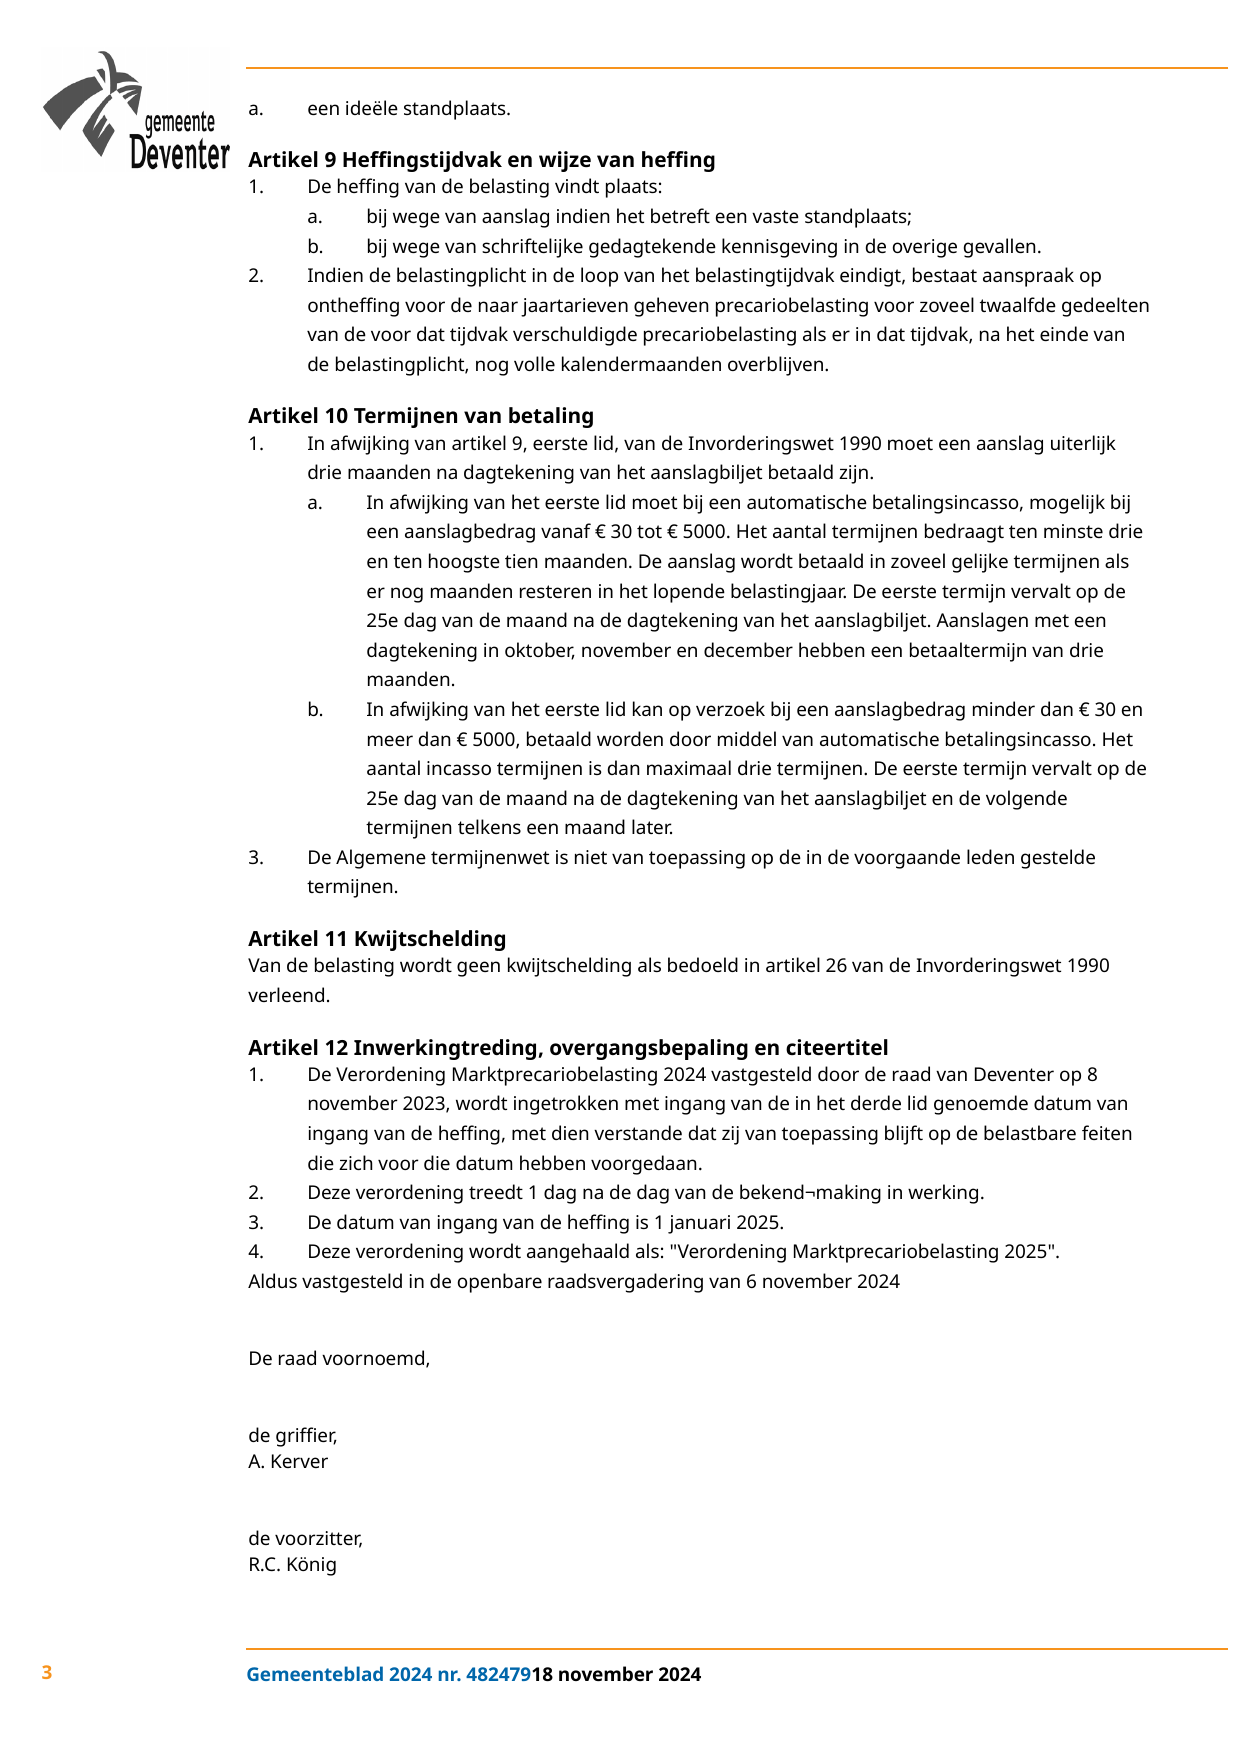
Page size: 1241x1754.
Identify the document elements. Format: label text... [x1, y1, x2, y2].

list De heffing van de belasting vindt plaats: [248, 174, 1152, 199]
picture [41, 47, 231, 172]
text A. Kerver [248, 1448, 1152, 1474]
list De Algemene termijnenwet is niet van toepassing op de in de voorgaande leden gestelde termijnen. [248, 844, 1152, 899]
text de voorzitter, [248, 1525, 1152, 1551]
text Artikel 9 Heffingstijdvak en wijze van heffing [248, 145, 1152, 174]
list In afwijking van artikel 9, eerste lid, van de Invorderingswet 1990 moet een aanslag uiterlijk drie maanden na dagtekening van het aanslagbiljet betaald zijn. [248, 430, 1152, 485]
list Indien de belastingplicht in de loop van het belastingtijdvak eindigt, bestaat aanspraak op ontheffing voor de naar jaartarieven geheven precariobelasting voor zoveel twaalfde gedeelten van de voor dat tijdvak verschuldigde precariobelasting als er in dat tijdvak, na het einde van de belastingplicht, nog volle kalendermaanden overblijven. [248, 262, 1152, 377]
list bij wege van aanslag indien het betreft een vaste standplaats; [307, 203, 1152, 229]
text Artikel 10 Termijnen van betaling [248, 402, 1152, 430]
text Van de belasting wordt geen kwijtschelding als bedoeld in artikel 26 van de Invorderingswet 1990 verleend. [248, 953, 1152, 1008]
list Deze verordening treedt 1 dag na de dag van de bekend¬making in werking. [248, 1179, 1152, 1205]
list Deze verordening wordt aangehaald als: "Verordening Marktprecariobelasting 2025". [248, 1238, 1152, 1264]
list In afwijking van het eerste lid moet bij een automatische betalingsincasso, mogelijk bij een aanslagbedrag vanaf € 30 tot € 5000. Het aantal termijnen bedraagt ten minste drie en ten hoogste tien maanden. De aanslag wordt betaald in zoveel gelijke termijnen als er nog maanden resteren in het lopende belastingjaar. De eerste termijn vervalt op de 25e dag van de maand na de dagtekening van het aanslagbiljet. Aanslagen met een dagtekening in oktober, november en december hebben een betaaltermijn van drie maanden. [307, 489, 1152, 692]
list bij wege van schriftelijke gedagtekende kennisgeving in de overige gevallen. [307, 233, 1152, 258]
text Artikel 12 Inwerkingtreding, overgangsbepaling en citeertitel [248, 1033, 1152, 1061]
text Aldus vastgesteld in de openbare raadsvergadering van 6 november 2024 [248, 1268, 1152, 1294]
list een ideële standplaats. [248, 95, 1152, 121]
list De Verordening Marktprecariobelasting 2024 vastgesteld door de raad van Deventer op 8 november 2023, wordt ingetrokken met ingang van de in het derde lid genoemde datum van ingang van de heffing, met dien verstande dat zij van toepassing blijft op de belastbare feiten die zich voor die datum hebben voorgedaan. [248, 1061, 1152, 1176]
list De datum van ingang van de heffing is 1 januari 2025. [248, 1209, 1152, 1235]
list In afwijking van het eerste lid kan op verzoek bij een aanslagbedrag minder dan € 30 en meer dan € 5000, betaald worden door middel van automatische betalingsincasso. Het aantal incasso termijnen is dan maximaal drie termijnen. De eerste termijn vervalt op de 25e dag van de maand na de dagtekening van het aanslagbiljet en de volgende termijnen telkens een maand later. [307, 696, 1152, 840]
text R.C. König [248, 1551, 1152, 1577]
text Artikel 11 Kwijtschelding [248, 924, 1152, 953]
text De raad voornoemd, [248, 1345, 1152, 1371]
text de griffier, [248, 1422, 1152, 1448]
